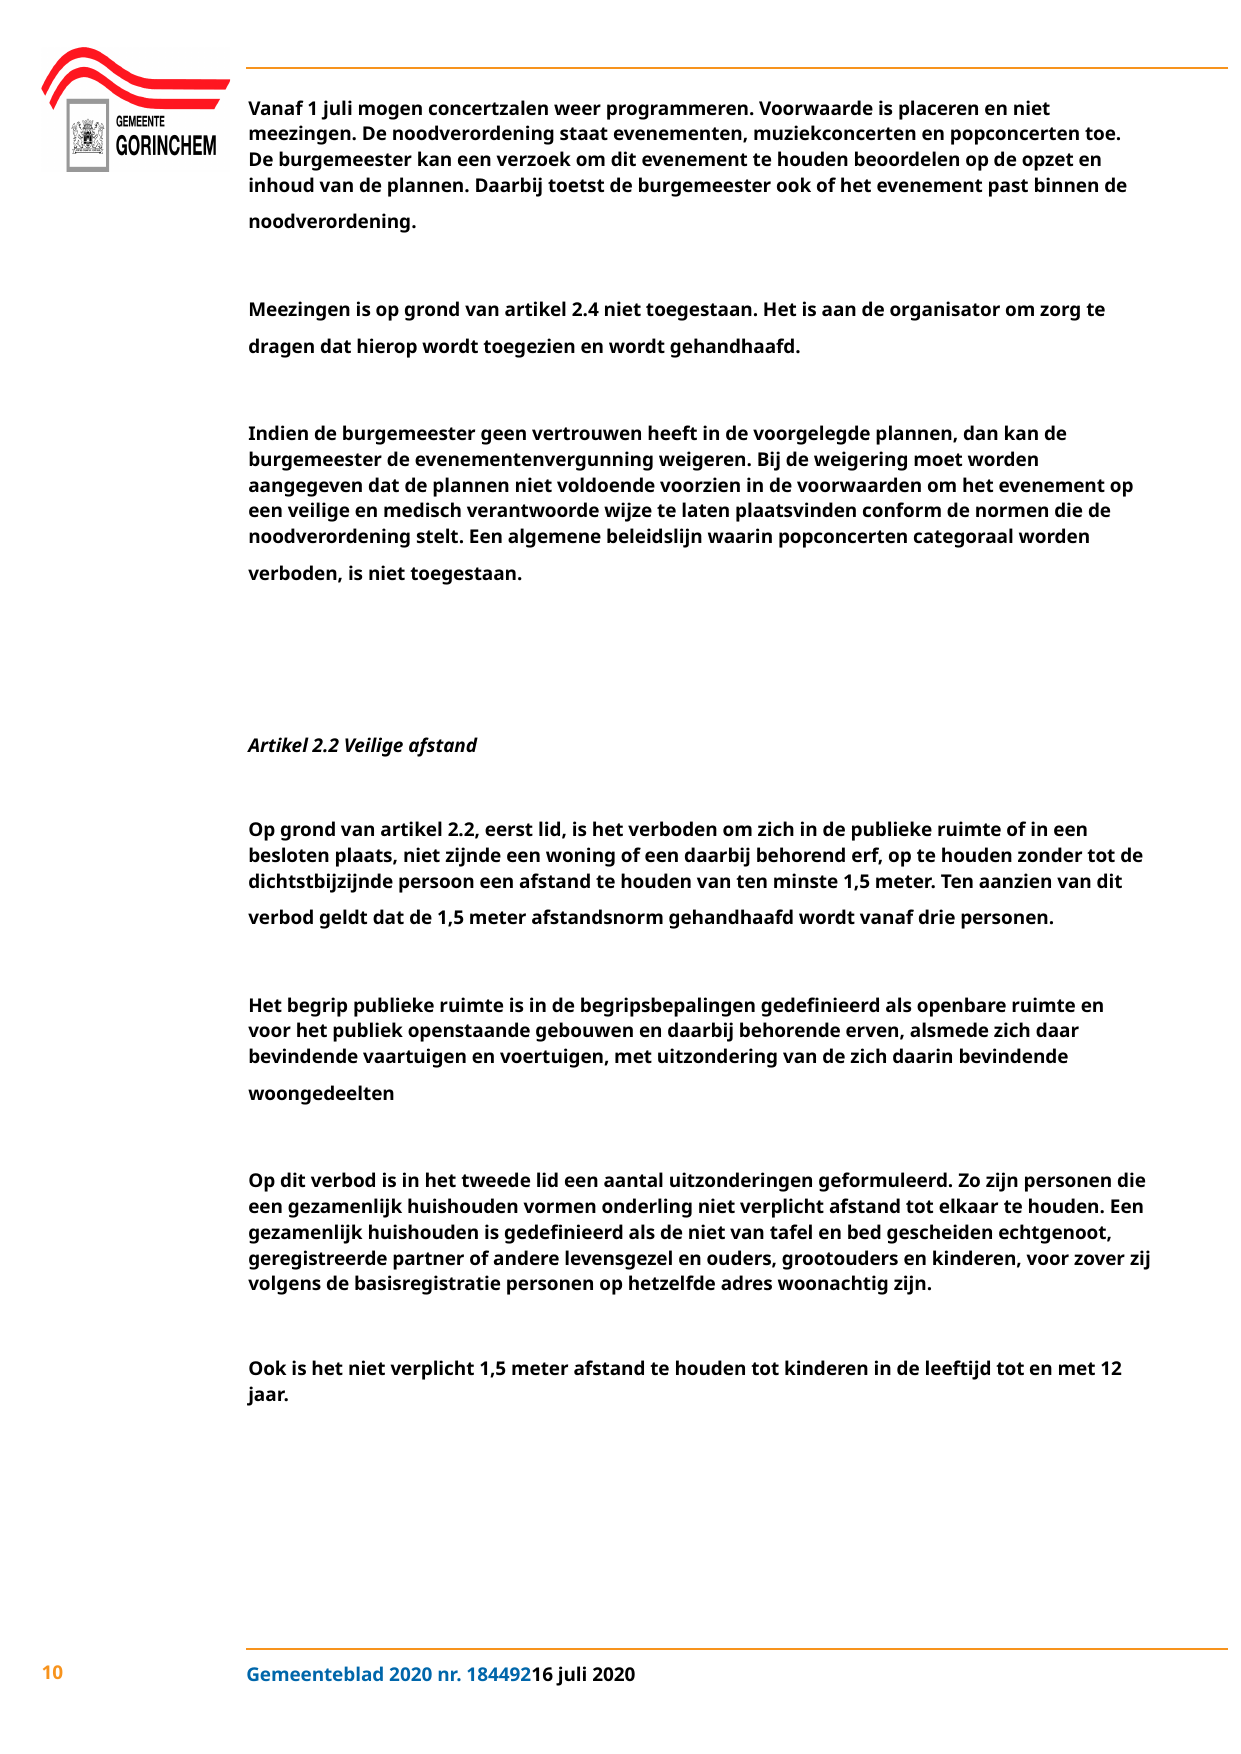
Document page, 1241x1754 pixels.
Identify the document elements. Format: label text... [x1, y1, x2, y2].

text Meezingen is op grond van artikel 2.4 niet toegestaan. Het is aan de organisator om zorg te dragen dat hierop wordt toegezien en wordt gehandhaafd. [248, 296, 1152, 362]
text Artikel 2.2 Veilige afstand [248, 732, 1152, 758]
text Indien de burgemeester geen vertrouwen heeft in de voorgelegde plannen, dan kan de burgemeester de evenementenvergunning weigeren. Bij de weigering moet worden aangegeven dat de plannen niet voldoende voorzien in de voorwaarden om het evenement op een veilige en medisch verantwoorde wijze te laten plaatsvinden conform de normen die de noodverordening stelt. Een algemene beleidslijn waarin popconcerten categoraal worden verboden, is niet toegestaan. [248, 420, 1152, 589]
text Ook is het niet verplicht 1,5 meter afstand te houden tot kinderen in de leeftijd tot en met 12 jaar. [248, 1355, 1152, 1406]
text Op grond van artikel 2.2, eerst lid, is het verboden om zich in de publieke ruimte of in een besloten plaats, niet zijnde een woning of een daarbij behorend erf, op te houden zonder tot de dichtstbijzijnde persoon een afstand te houden van ten minste 1,5 meter. Ten aanzien van dit verbod geldt dat de 1,5 meter afstandsnorm gehandhaafd wordt vanaf drie personen. [248, 816, 1152, 933]
text Het begrip publieke ruimte is in de begripsbepalingen gedefinieerd als openbare ruimte en voor het publiek openstaande gebouwen en daarbij behorende erven, alsmede zich daar bevindende vaartuigen en voertuigen, met uitzondering van de zich daarin bevindende woongedeelten [248, 992, 1152, 1109]
picture [41, 47, 231, 172]
text Vanaf 1 juli mogen concertzalen weer programmeren. Voorwaarde is placeren en niet meezingen. De noodverordening staat evenementen, muziekconcerten en popconcerten toe. De burgemeester kan een verzoek om dit evenement te houden beoordelen op de opzet en inhoud van de plannen. Daarbij toetst de burgemeester ook of het evenement past binnen de noodverordening. [248, 95, 1152, 237]
text Op dit verbod is in het tweede lid een aantal uitzonderingen geformuleerd. Zo zijn personen die een gezamenlijk huishouden vormen onderling niet verplicht afstand tot elkaar te houden. Een gezamenlijk huishouden is gedefinieerd als de niet van tafel en bed gescheiden echtgenoot, geregistreerde partner of andere levensgezel en ouders, grootouders en kinderen, voor zover zij volgens de basisregistratie personen op hetzelfde adres woonachtig zijn. [248, 1168, 1152, 1296]
